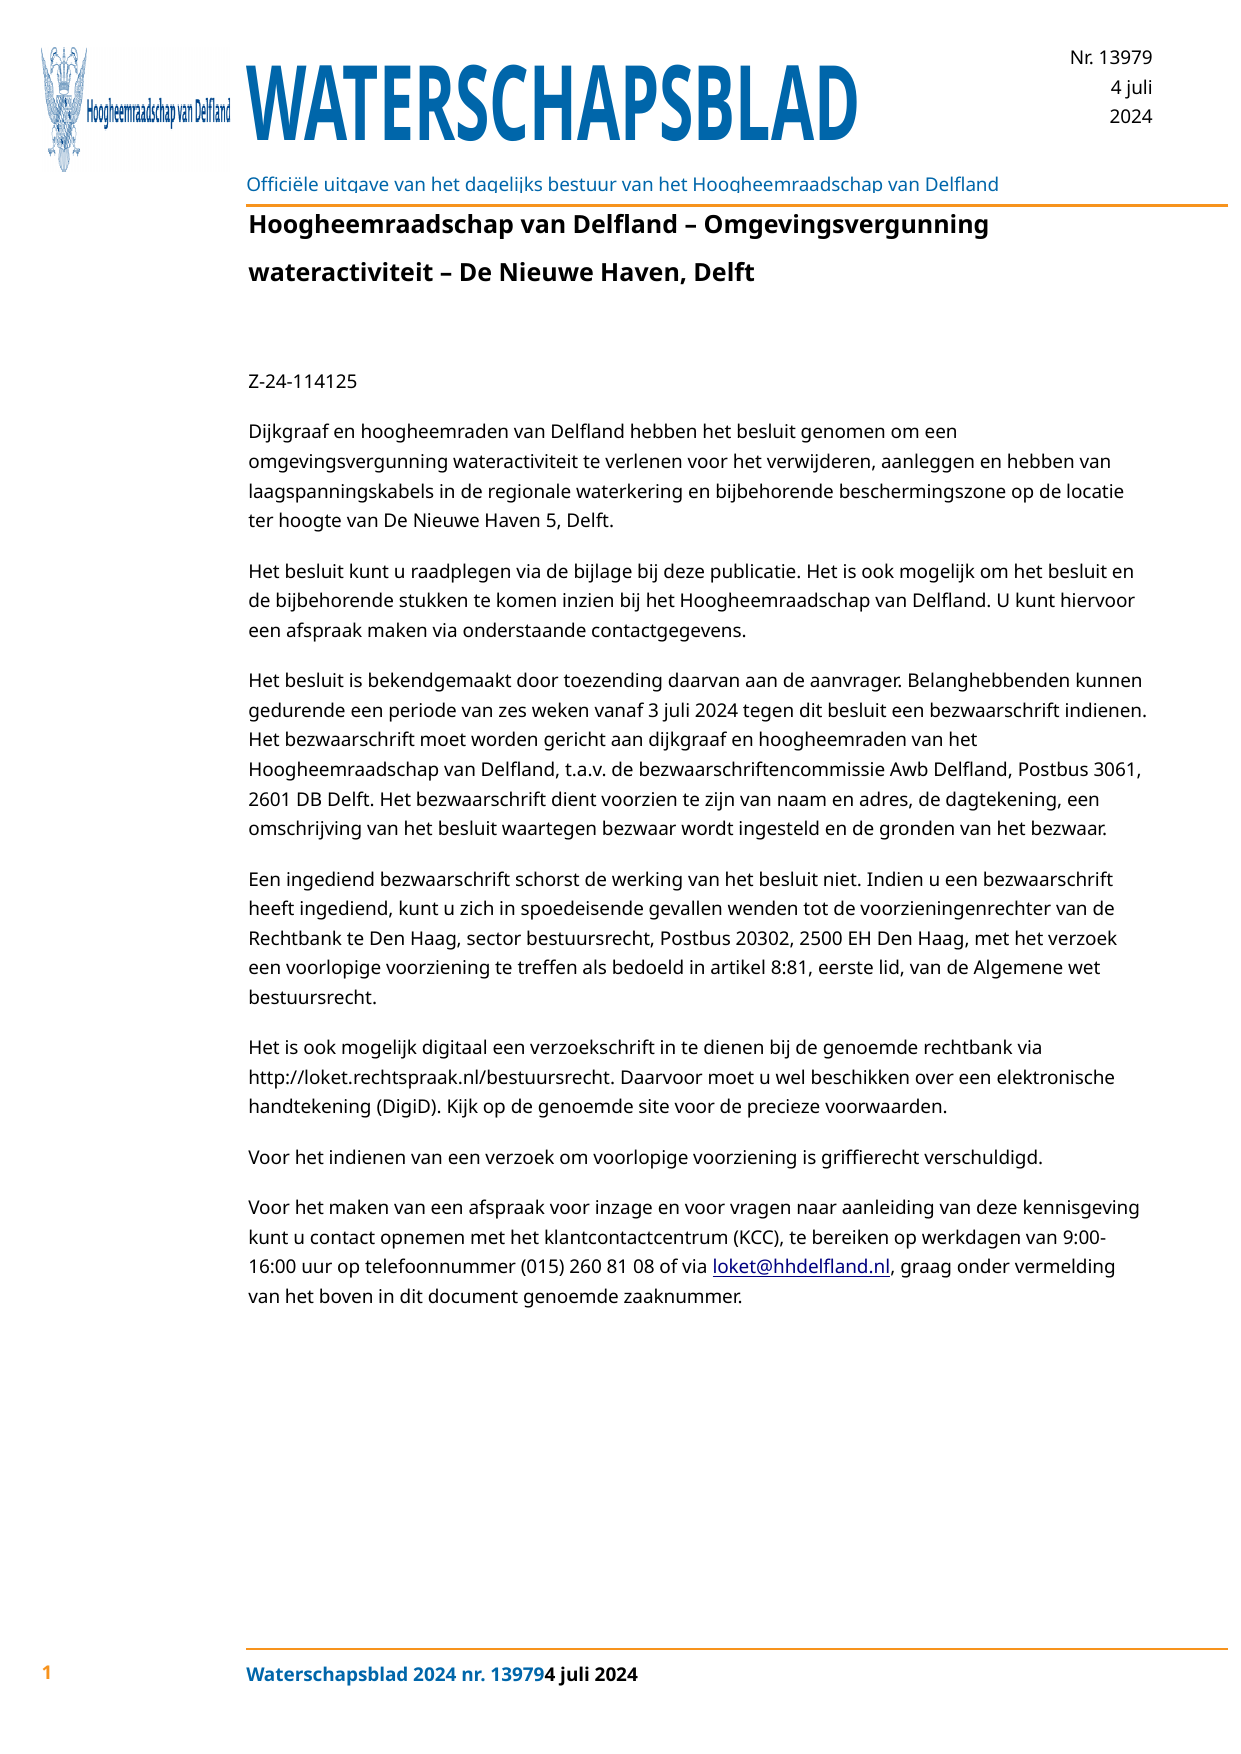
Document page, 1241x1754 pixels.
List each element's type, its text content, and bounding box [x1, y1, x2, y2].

text Voor het maken van een afspraak voor inzage en voor vragen naar aanleiding van deze kennisgeving kunt u contact opnemen met het klantcontactcentrum (KCC), te bereiken op werkdagen van 9:00-16:00 uur op telefoonnummer (015) 260 81 08 of via loket@hhdelfland.nl, graag onder vermelding van het boven in dit document genoemde zaaknummer. [248, 1194, 1152, 1309]
text Een ingediend bezwaarschrift schorst de werking van het besluit niet. Indien u een bezwaarschrift heeft ingediend, kunt u zich in spoedeisende gevallen wenden tot de voorzieningenrechter van de Rechtbank te Den Haag, sector bestuursrecht, Postbus 20302, 2500 EH Den Haag, met het verzoek een voorlopige voorziening te treffen als bedoeld in artikel 8:81, eerste lid, van de Algemene wet bestuursrecht. [248, 866, 1152, 1010]
text Z-24-114125 [248, 368, 1152, 394]
text Het is ook mogelijk digitaal een verzoekschrift in te dienen bij de genoemde rechtbank via http://loket.rechtspraak.nl/bestuursrecht. Daarvoor moet u wel beschikken over een elektronische handtekening (DigiD). Kijk op de genoemde site voor de precieze voorwaarden. [248, 1034, 1152, 1119]
text Het besluit is bekendgemaakt door toezending daarvan aan de aanvrager. Belanghebbenden kunnen gedurende een periode van zes weken vanaf 3 juli 2024 tegen dit besluit een bezwaarschrift indienen. Het bezwaarschrift moet worden gericht aan dijkgraaf en hoogheemraden van het Hoogheemraadschap van Delfland, t.a.v. de bezwaarschriftencommissie Awb Delfland, Postbus 3061, 2601 DB Delft. Het bezwaarschrift dient voorzien te zijn van naam en adres, de dagtekening, een omschrijving van het besluit waartegen bezwaar wordt ingesteld en de gronden van het bezwaar. [248, 667, 1152, 841]
text Voor het indienen van een verzoek om voorlopige voorziening is griffierecht verschuldigd. [248, 1144, 1152, 1170]
picture [41, 47, 231, 172]
text Hoogheemraadschap van Delfland – Omgevingsvergunning wateractiviteit – De Nieuwe Haven, Delft [248, 207, 1152, 288]
text Het besluit kunt u raadplegen via de bijlage bij deze publicatie. Het is ook mogelijk om het besluit en de bijbehorende stukken te komen inzien bij het Hoogheemraadschap van Delfland. U kunt hiervoor een afspraak maken via onderstaande contactgegevens. [248, 558, 1152, 643]
text Dijkgraaf en hoogheemraden van Delfland hebben het besluit genomen om een omgevingsvergunning wateractiviteit te verlenen voor het verwijderen, aanleggen en hebben van laagspanningskabels in de regionale waterkering en bijbehorende beschermingszone op de locatie ter hoogte van De Nieuwe Haven 5, Delft. [248, 419, 1152, 533]
